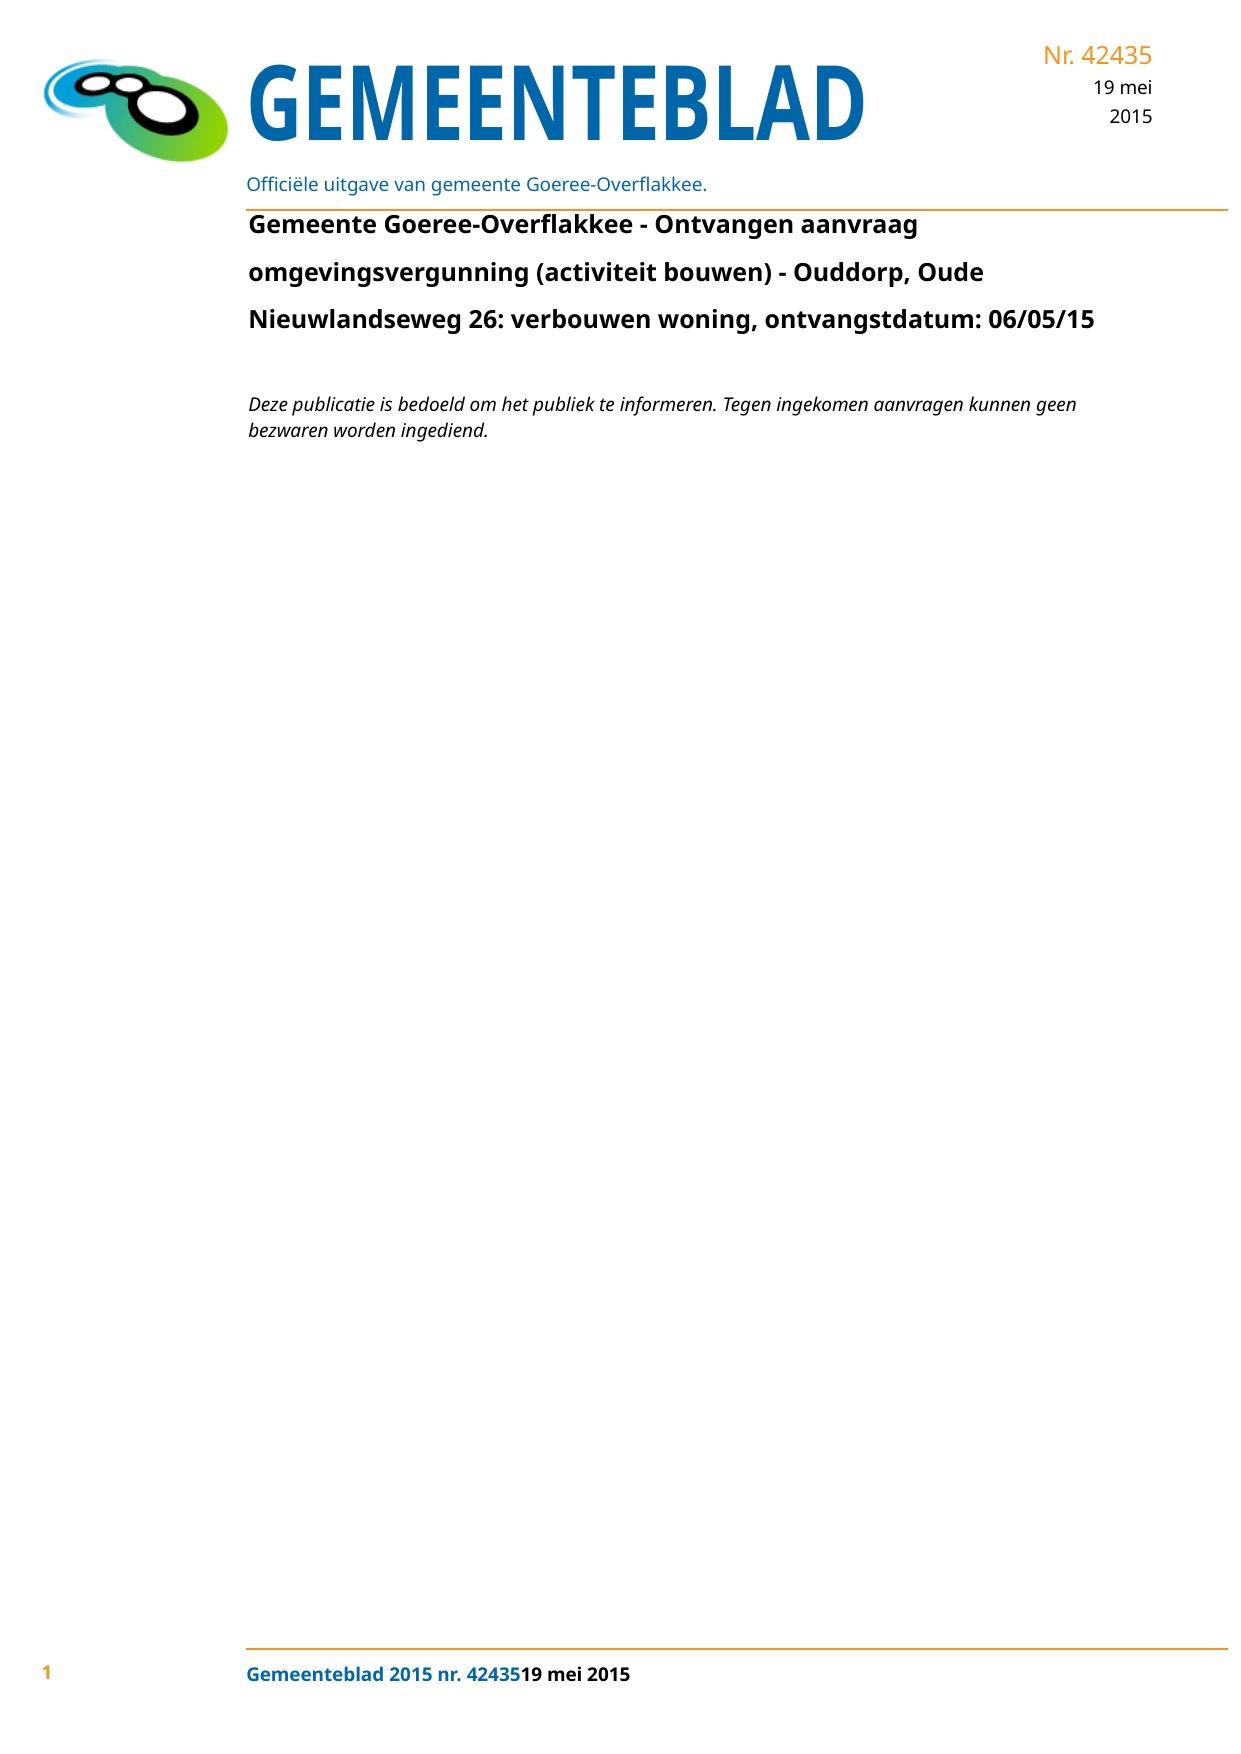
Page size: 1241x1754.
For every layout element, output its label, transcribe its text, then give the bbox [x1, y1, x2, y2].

text Deze publicatie is bedoeld om het publiek te informeren. Tegen ingekomen aanvragen kunnen geen bezwaren worden ingediend. [248, 391, 1152, 443]
text Gemeente Goeree-Overflakkee - Ontvangen aanvraag omgevingsvergunning (activiteit bouwen) - Ouddorp, Oude Nieuwlandseweg 26: verbouwen woning, ontvangstdatum: 06/05/15 [248, 211, 1152, 336]
picture [41, 47, 231, 172]
